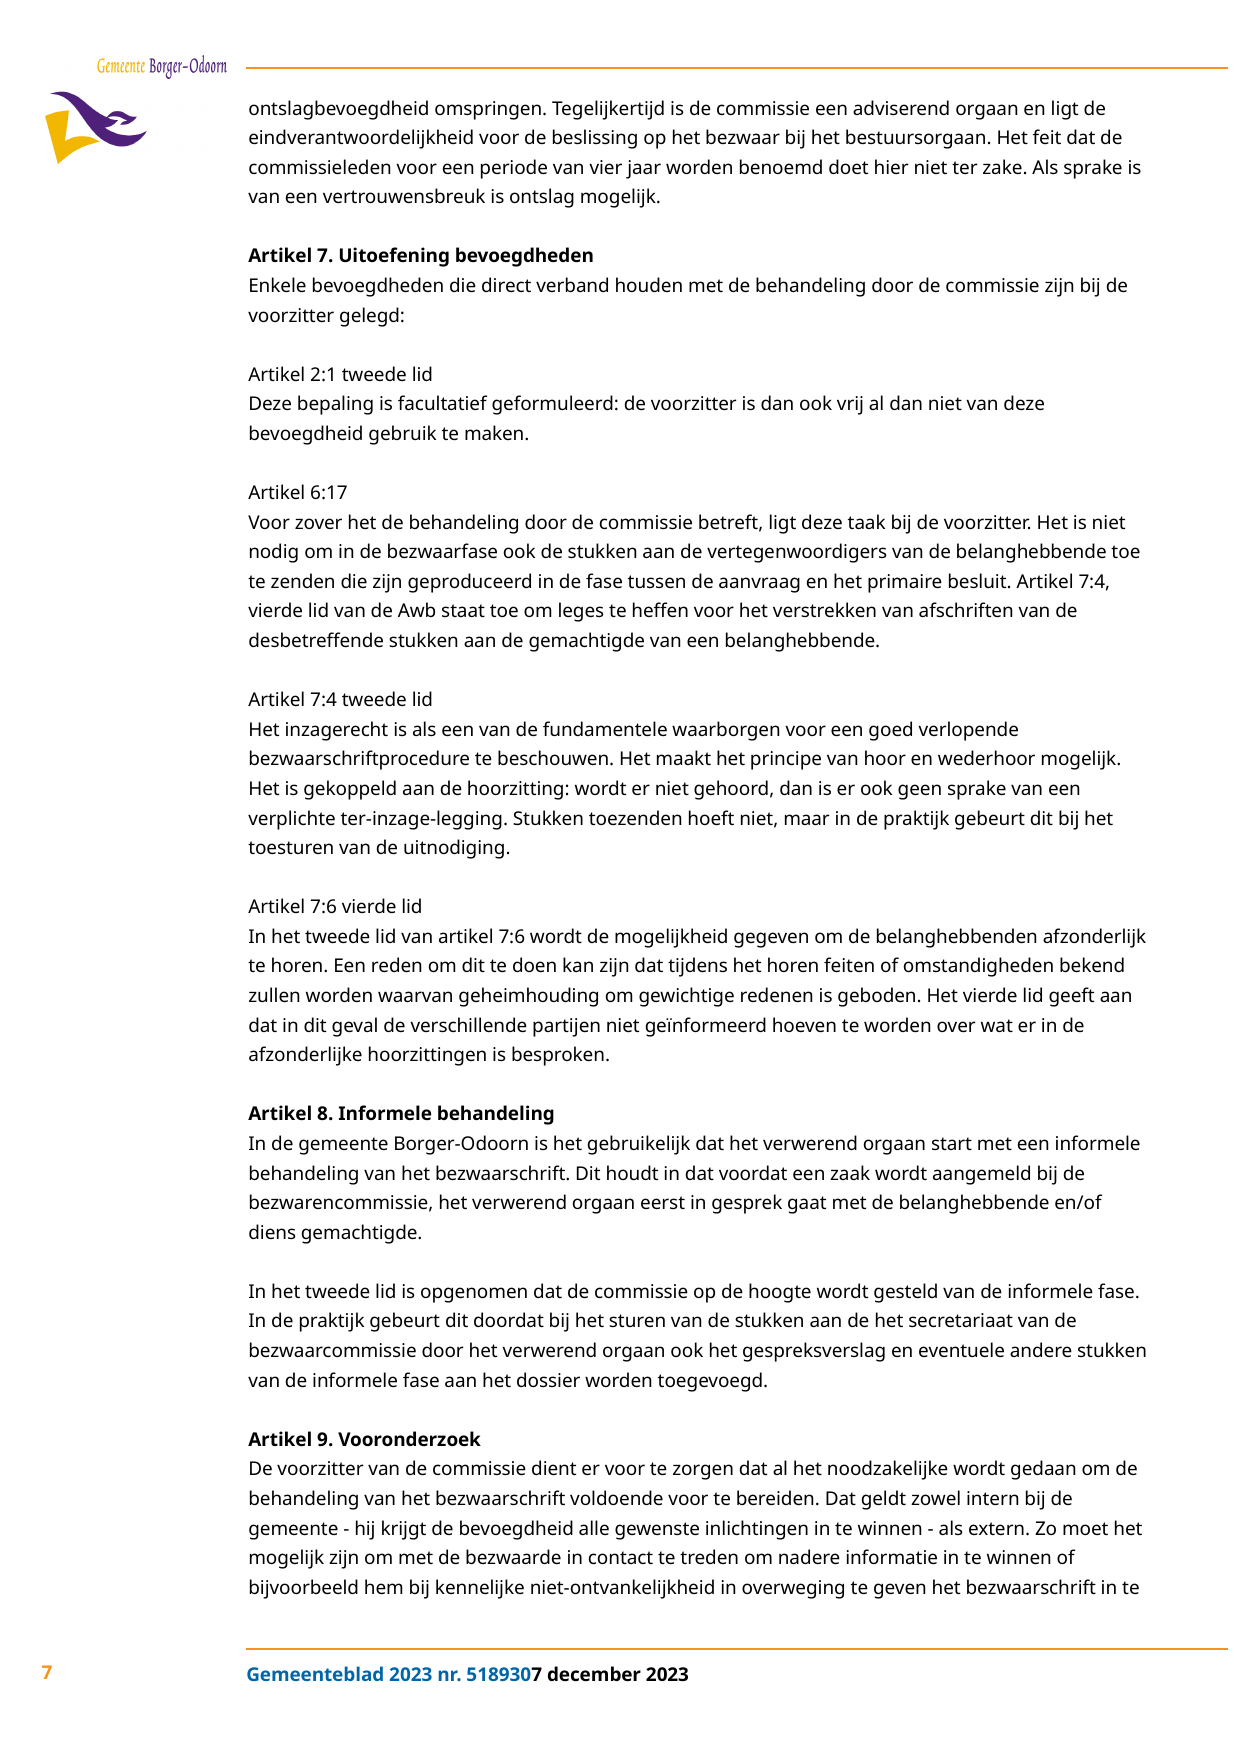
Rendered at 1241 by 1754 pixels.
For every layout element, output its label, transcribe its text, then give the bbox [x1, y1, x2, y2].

text Enkele bevoegdheden die direct verband houden met de behandeling door de commissie zijn bij de voorzitter gelegd: [248, 272, 1152, 328]
text ontslagbevoegdheid omspringen. Tegelijkertijd is de commissie een adviserend orgaan en ligt de eindverantwoordelijkheid voor de beslissing op het bezwaar bij het bestuursorgaan. Het feit dat de commissieleden voor een periode van vier jaar worden benoemd doet hier niet ter zake. Als sprake is van een vertrouwensbreuk is ontslag mogelijk. [248, 95, 1152, 209]
text Het inzagerecht is als een van de fundamentele waarborgen voor een goed verlopende bezwaarschriftprocedure te beschouwen. Het maakt het principe van hoor en wederhoor mogelijk. Het is gekoppeld aan de hoorzitting: wordt er niet gehoord, dan is er ook geen sprake van een verplichte ter-inzage-legging. Stukken toezenden hoeft niet, maar in de praktijk gebeurt dit bij het toesturen van de uitnodiging. [248, 716, 1152, 860]
text In het tweede lid van artikel 7:6 wordt de mogelijkheid gegeven om de belanghebbenden afzonderlijk te horen. Een reden om dit te doen kan zijn dat tijdens het horen feiten of omstandigheden bekend zullen worden waarvan geheimhouding om gewichtige redenen is geboden. Het vierde lid geeft aan dat in dit geval de verschillende partijen niet geïnformeerd hoeven te worden over wat er in de afzonderlijke hoorzittingen is besproken. [248, 923, 1152, 1067]
text Artikel 8. Informele behandeling [248, 1101, 1152, 1126]
text Artikel 7:6 vierde lid [248, 893, 1152, 919]
text Artikel 2:1 tweede lid [248, 361, 1152, 387]
text Artikel 7:4 tweede lid [248, 686, 1152, 712]
text Voor zover het de behandeling door de commissie betreft, ligt deze taak bij de voorzitter. Het is niet nodig om in de bezwaarfase ook de stukken aan de vertegenwoordigers van de belanghebbende toe te zenden die zijn geproduceerd in de fase tussen de aanvraag en het primaire besluit. Artikel 7:4, vierde lid van de Awb staat toe om leges te heffen voor het verstrekken van afschriften van de desbetreffende stukken aan de gemachtigde van een belanghebbende. [248, 509, 1152, 653]
text In het tweede lid is opgenomen dat de commissie op de hoogte wordt gesteld van de informele fase. In de praktijk gebeurt dit doordat bij het sturen van de stukken aan de het secretariaat van de bezwaarcommissie door het verwerend orgaan ook het gespreksverslag en eventuele andere stukken van de informele fase aan het dossier worden toegevoegd. [248, 1278, 1152, 1393]
text Artikel 6:17 [248, 479, 1152, 505]
text Artikel 7. Uitoefening bevoegdheden [248, 243, 1152, 268]
text Deze bepaling is facultatief geformuleerd: de voorzitter is dan ook vrij al dan niet van deze bevoegdheid gebruik te maken. [248, 391, 1152, 446]
text Artikel 9. Vooronderzoek [248, 1426, 1152, 1452]
text In de gemeente Borger-Odoorn is het gebruikelijk dat het verwerend orgaan start met een informele behandeling van het bezwaarschrift. Dit houdt in dat voordat een zaak wordt aangemeld bij de bezwarencommissie, het verwerend orgaan eerst in gesprek gaat met de belanghebbende en/of diens gemachtigde. [248, 1130, 1152, 1245]
picture [41, 47, 231, 172]
text De voorzitter van de commissie dient er voor te zorgen dat al het noodzakelijke wordt gedaan om de behandeling van het bezwaarschrift voldoende voor te bereiden. Dat geldt zowel intern bij de gemeente - hij krijgt de bevoegdheid alle gewenste inlichtingen in te winnen - als extern. Zo moet het mogelijk zijn om met de bezwaarde in contact te treden om nadere informatie in te winnen of bijvoorbeeld hem bij kennelijke niet-ontvankelijkheid in overweging te geven het bezwaarschrift in te [248, 1456, 1152, 1600]
